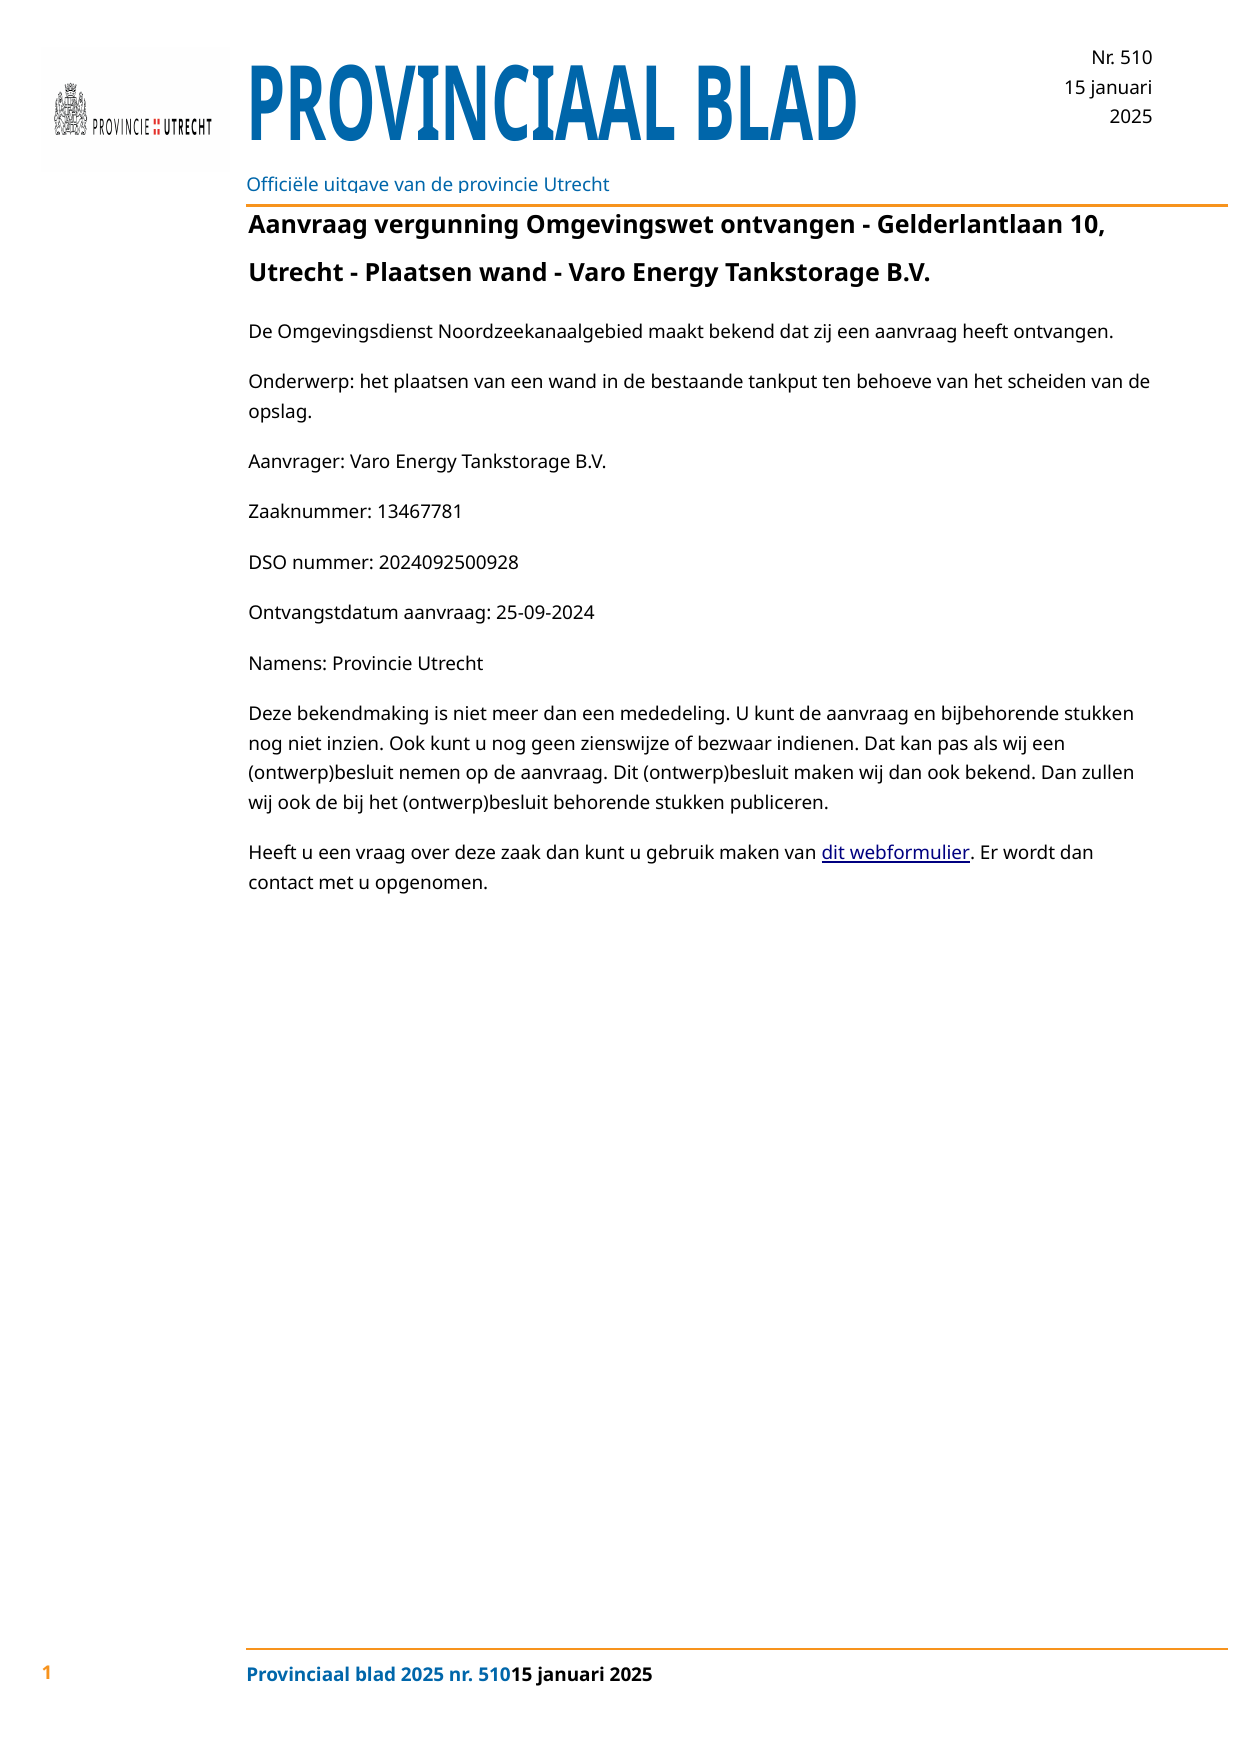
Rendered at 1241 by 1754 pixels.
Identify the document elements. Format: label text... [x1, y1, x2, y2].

text Onderwerp: het plaatsen van een wand in de bestaande tankput ten behoeve van het scheiden van de opslag. [248, 368, 1152, 424]
text Namens: Provincie Utrecht [248, 650, 1152, 676]
text Zaaknummer: 13467781 [248, 499, 1152, 524]
picture [41, 47, 231, 172]
text Deze bekendmaking is niet meer dan een mededeling. U kunt de aanvraag en bijbehorende stukken nog niet inzien. Ook kunt u nog geen zienswijze of bezwaar indienen. Dat kan pas als wij een (ontwerp)besluit nemen op de aanvraag. Dit (ontwerp)besluit maken wij dan ook bekend. Dan zullen wij ook de bij het (ontwerp)besluit behorende stukken publiceren. [248, 700, 1152, 815]
text Ontvangstdatum aanvraag: 25-09-2024 [248, 599, 1152, 625]
text Heeft u een vraag over deze zaak dan kunt u gebruik maken van dit webformulier. Er wordt dan contact met u opgenomen. [248, 839, 1152, 895]
text De Omgevingsdienst Noordzeekanaalgebied maakt bekend dat zij een aanvraag heeft ontvangen. [248, 318, 1152, 344]
text Aanvraag vergunning Omgevingswet ontvangen - Gelderlantlaan 10, Utrecht - Plaatsen wand - Varo Energy Tankstorage B.V. [248, 207, 1152, 288]
text DSO nummer: 2024092500928 [248, 549, 1152, 575]
text Aanvrager: Varo Energy Tankstorage B.V. [248, 448, 1152, 474]
